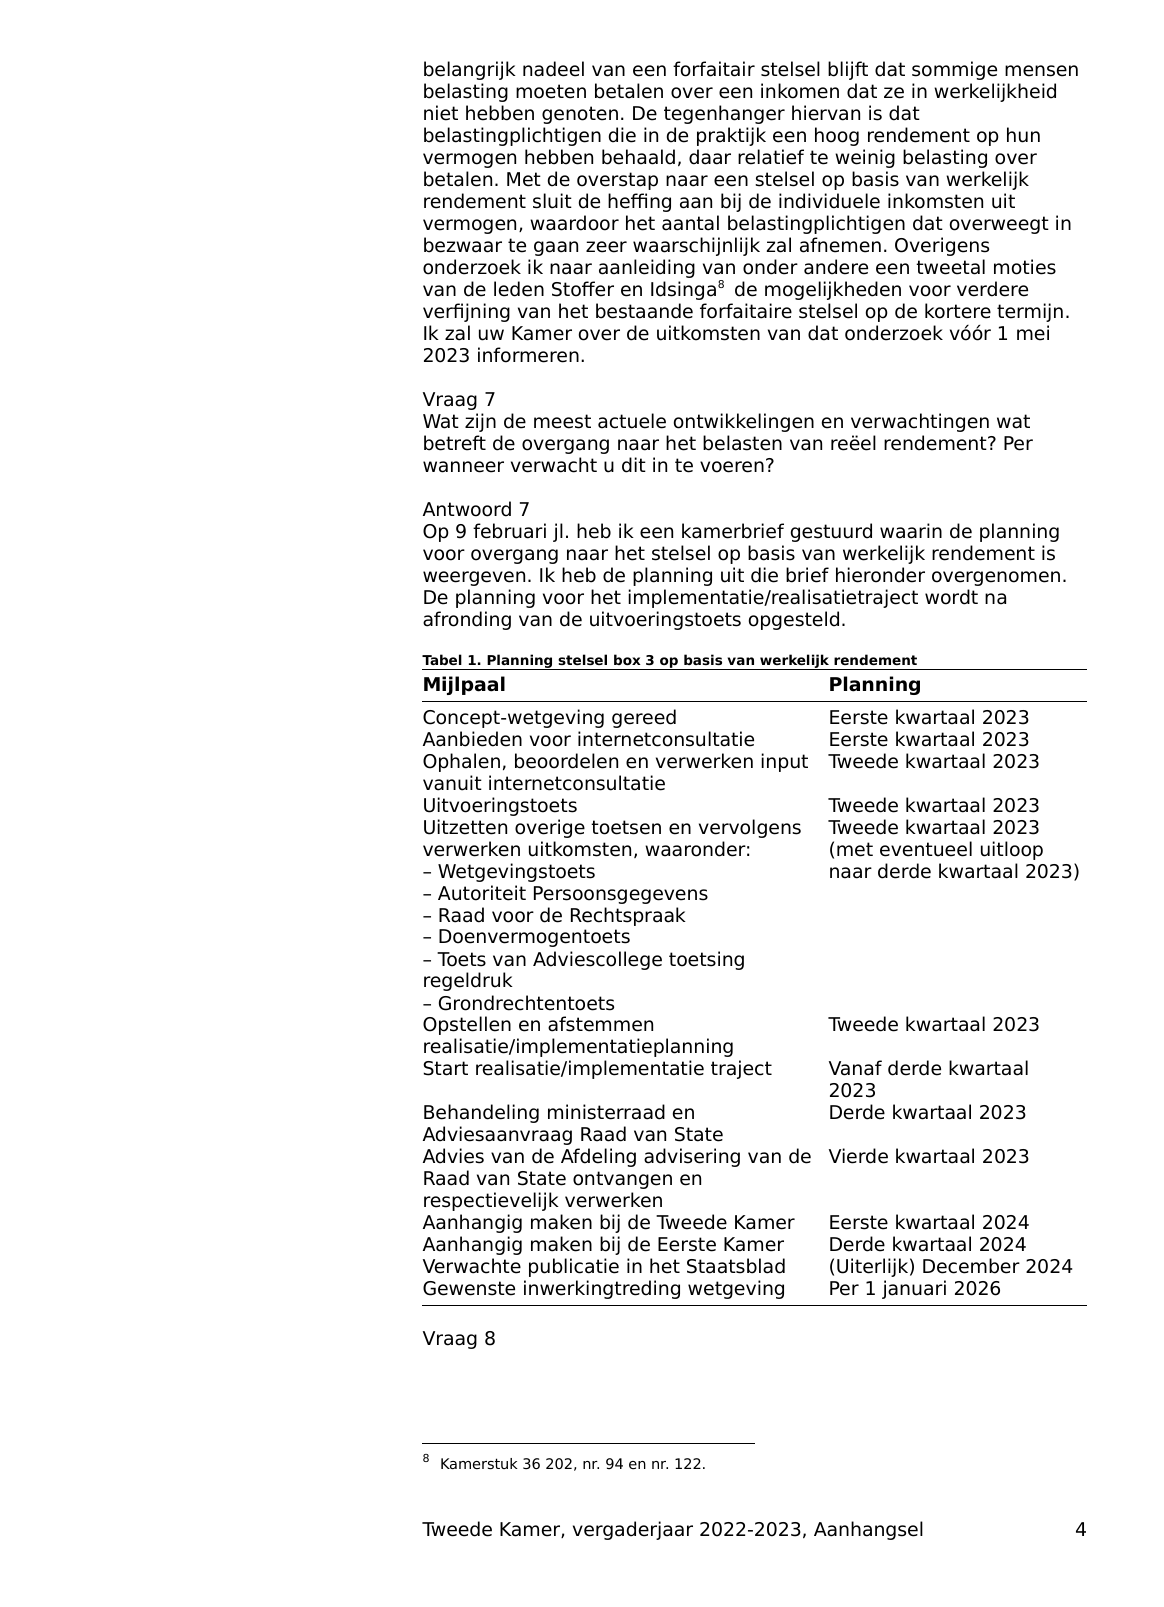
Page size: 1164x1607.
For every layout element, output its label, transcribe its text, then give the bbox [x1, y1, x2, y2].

table_cell Eerste kwartaal 2023 [822, 729, 1087, 751]
table_cell Planning [822, 670, 1087, 701]
table_cell Gewenste inwerkingtreding wetgeving [422, 1278, 822, 1305]
table_cell Aanhangig maken bij de Tweede Kamer [422, 1212, 822, 1234]
table_cell Start realisatie/implementatie traject [422, 1058, 822, 1102]
text belangrijk nadeel van een forfaitair stelsel blijft dat sommige mensen belasting moeten betalen over een inkomen dat ze in werkelijkheid niet hebben genoten. De tegenhanger hiervan is dat belastingplichtigen die in de praktijk een hoog rendement op hun vermogen hebben behaald, daar relatief te weinig belasting over betalen. Met de overstap naar een stelsel op basis van werkelijk rendement sluit de heffing aan bij de individuele inkomsten uit vermogen, waardoor het aantal belastingplichtigen dat overweegt in bezwaar te gaan zeer waarschijnlijk zal afnemen. Overigens onderzoek ik naar aanleiding van onder andere een tweetal moties van de leden Stoffer en Idsinga de mogelijkheden voor verdere verfijning van het bestaande forfaitaire stelsel op de kortere termijn. Ik zal uw Kamer over de uitkomsten van dat onderzoek vóór 1 mei 2023 informeren. [422, 59, 1087, 367]
table_cell Eerste kwartaal 2023 [822, 702, 1087, 729]
text Wat zijn de meest actuele ontwikkelingen en verwachtingen wat betreft de overgang naar het belasten van reëel rendement? Per wanneer verwacht u dit in te voeren? [422, 411, 1087, 477]
table_cell Concept-wetgeving gereed [422, 702, 822, 729]
table_cell Aanbieden voor internetconsultatie [422, 729, 822, 751]
table_cell Derde kwartaal 2024 [822, 1234, 1087, 1256]
text Vraag 7 [422, 389, 1087, 411]
table_cell Uitvoeringstoets [422, 795, 822, 817]
text Antwoord 7 [422, 499, 1087, 521]
table_cell (Uiterlijk) December 2024 [822, 1256, 1087, 1278]
text Vraag 8 [422, 1328, 1087, 1350]
table_header Tabel 1. Planning stelsel box 3 op basis van werkelijk rendement [422, 653, 1087, 668]
table_cell Opstellen en afstemmen realisatie/implementatieplanning [422, 1014, 822, 1058]
table_cell Verwachte publicatie in het Staatsblad [422, 1256, 822, 1278]
table_cell Aanhangig maken bij de Eerste Kamer [422, 1234, 822, 1256]
table_cell Ophalen, beoordelen en verwerken input vanuit internetconsultatie [422, 751, 822, 794]
table_cell Tweede kwartaal 2023 (met eventueel uitloop naar derde kwartaal 2023) [822, 817, 1087, 1014]
table_cell Tweede kwartaal 2023 [822, 1014, 1087, 1058]
table_cell Mijlpaal [422, 670, 822, 701]
table_cell Per 1 januari 2026 [822, 1278, 1087, 1305]
table_cell Tweede kwartaal 2023 [822, 795, 1087, 817]
table_cell Vanaf derde kwartaal 2023 [822, 1058, 1087, 1102]
table_cell Eerste kwartaal 2024 [822, 1212, 1087, 1234]
table_cell Advies van de Afdeling advisering van de Raad van State ontvangen en respectievelijk verwerken [422, 1146, 822, 1212]
text Op 9 februari jl. heb ik een kamerbrief gestuurd waarin de planning voor overgang naar het stelsel op basis van werkelijk rendement is weergeven. Ik heb de planning uit die brief hieronder overgenomen. De planning voor het implementatie/realisatietraject wordt na afronding van de uitvoeringstoets opgesteld. [422, 521, 1087, 631]
table_cell Uitzetten overige toetsen en vervolgens verwerken uitkomsten, waaronder: – Wetgevingstoets – Autoriteit Persoonsgegevens – Raad voor de Rechtspraak – Doenvermogentoets – Toets van Adviescollege toetsing regeldruk – Grondrechtentoets [422, 817, 822, 1014]
table_cell Vierde kwartaal 2023 [822, 1146, 1087, 1212]
table_cell Tweede kwartaal 2023 [822, 751, 1087, 794]
table_cell Behandeling ministerraad en Adviesaanvraag Raad van State [422, 1102, 822, 1146]
table_cell Derde kwartaal 2023 [822, 1102, 1087, 1146]
text Kamerstuk 36 202, nr. 94 en nr. 122. [422, 1452, 1087, 1474]
